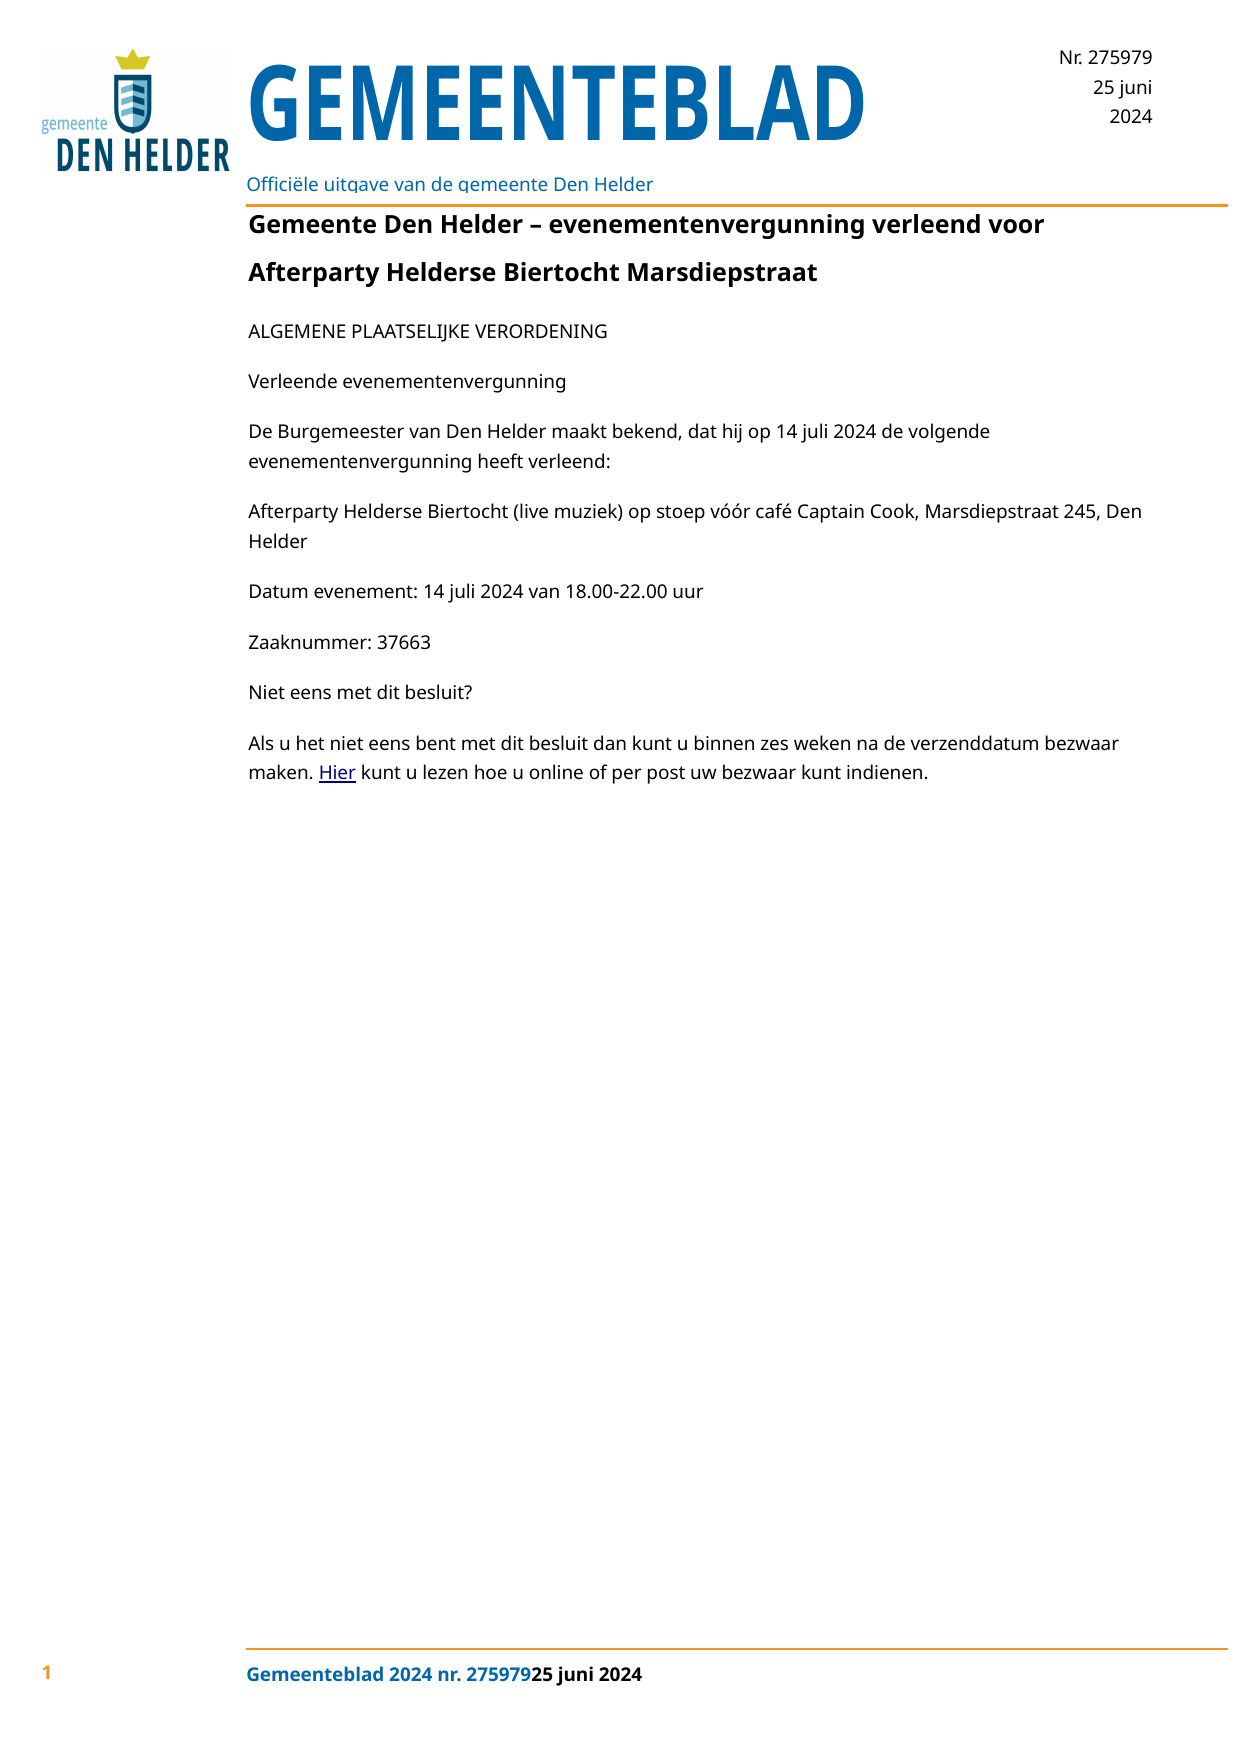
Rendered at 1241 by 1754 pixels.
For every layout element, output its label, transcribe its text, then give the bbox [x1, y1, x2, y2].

text Als u het niet eens bent met dit besluit dan kunt u binnen zes weken na de verzenddatum bezwaar maken. Hier kunt u lezen hoe u online of per post uw bezwaar kunt indienen. [248, 730, 1152, 785]
picture [130, 157, 135, 172]
picture [41, 47, 231, 172]
text Zaaknummer: 37663 [248, 629, 1152, 655]
text De Burgemeester van Den Helder maakt bekend, dat hij op 14 juli 2024 de volgende evenementenvergunning heeft verleend: [248, 419, 1152, 474]
text Gemeente Den Helder – evenementenvergunning verleend voor Afterparty Helderse Biertocht Marsdiepstraat [248, 207, 1152, 288]
text Verleende evenementenvergunning [248, 368, 1152, 394]
picture [63, 144, 68, 165]
text Datum evenement: 14 juli 2024 van 18.00-22.00 uur [248, 579, 1152, 604]
text Niet eens met dit besluit? [248, 679, 1152, 705]
picture [220, 160, 224, 172]
text Afterparty Helderse Biertocht (live muziek) op stoep vóór café Captain Cook, Marsdiepstraat 245, Den Helder [248, 499, 1152, 554]
picture [100, 154, 106, 172]
picture [182, 144, 187, 165]
text ALGEMENE PLAATSELIJKE VERORDENING [248, 318, 1152, 344]
